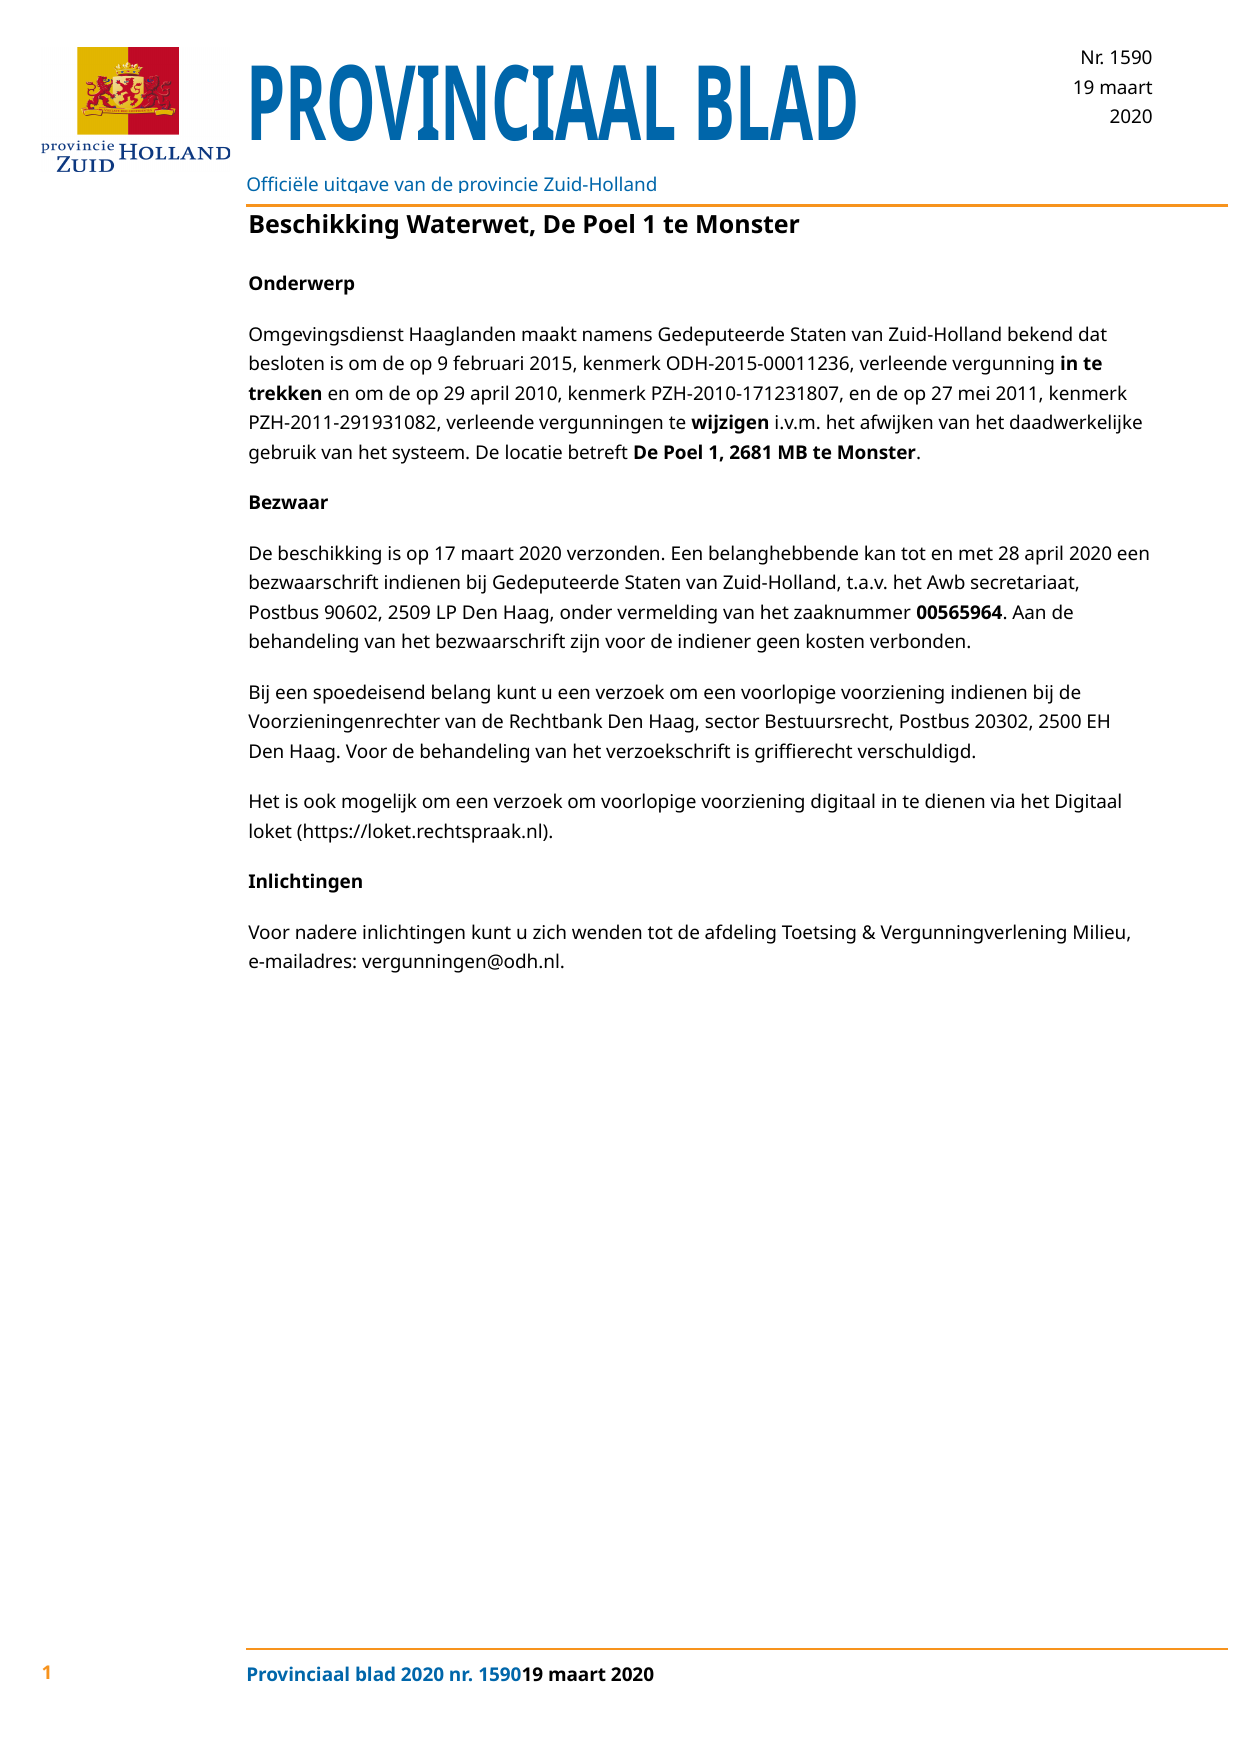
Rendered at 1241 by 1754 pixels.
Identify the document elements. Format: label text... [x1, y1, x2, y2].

text Beschikking Waterwet, De Poel 1 te Monster [248, 207, 1152, 241]
picture [41, 47, 231, 172]
text Voor nadere inlichtingen kunt u zich wenden tot de afdeling Toetsing & Vergunningverlening Milieu, e-mailadres: vergunningen@odh.nl. [248, 919, 1152, 974]
text De beschikking is op 17 maart 2020 verzonden. Een belanghebbende kan tot en met 28 april 2020 een bezwaarschrift indienen bij Gedeputeerde Staten van Zuid-Holland, t.a.v. het Awb secretariaat, Postbus 90602, 2509 LP Den Haag, onder vermelding van het zaaknummer 00565964. Aan de behandeling van het bezwaarschrift zijn voor de indiener geen kosten verbonden. [248, 540, 1152, 654]
text Bezwaar [248, 489, 1152, 515]
text Onderwerp [248, 270, 1152, 296]
text Het is ook mogelijk om een verzoek om voorlopige voorziening digitaal in te dienen via het Digitaal loket (https://loket.rechtspraak.nl). [248, 789, 1152, 844]
text Bij een spoedeisend belang kunt u een verzoek om een voorlopige voorziening indienen bij de Voorzieningenrechter van de Rechtbank Den Haag, sector Bestuursrecht, Postbus 20302, 2500 EH Den Haag. Voor de behandeling van het verzoekschrift is griffierecht verschuldigd. [248, 679, 1152, 764]
text Inlichtingen [248, 869, 1152, 894]
text Omgevingsdienst Haaglanden maakt namens Gedeputeerde Staten van Zuid-Holland bekend dat besloten is om de op 9 februari 2015, kenmerk ODH-2015-00011236, verleende vergunning in te trekken en om de op 29 april 2010, kenmerk PZH-2010-171231807, en de op 27 mei 2011, kenmerk PZH-2011-291931082, verleende vergunningen te wijzigen i.v.m. het afwijken van het daadwerkelijke gebruik van het systeem. De locatie betreft De Poel 1, 2681 MB te Monster. [248, 321, 1152, 465]
